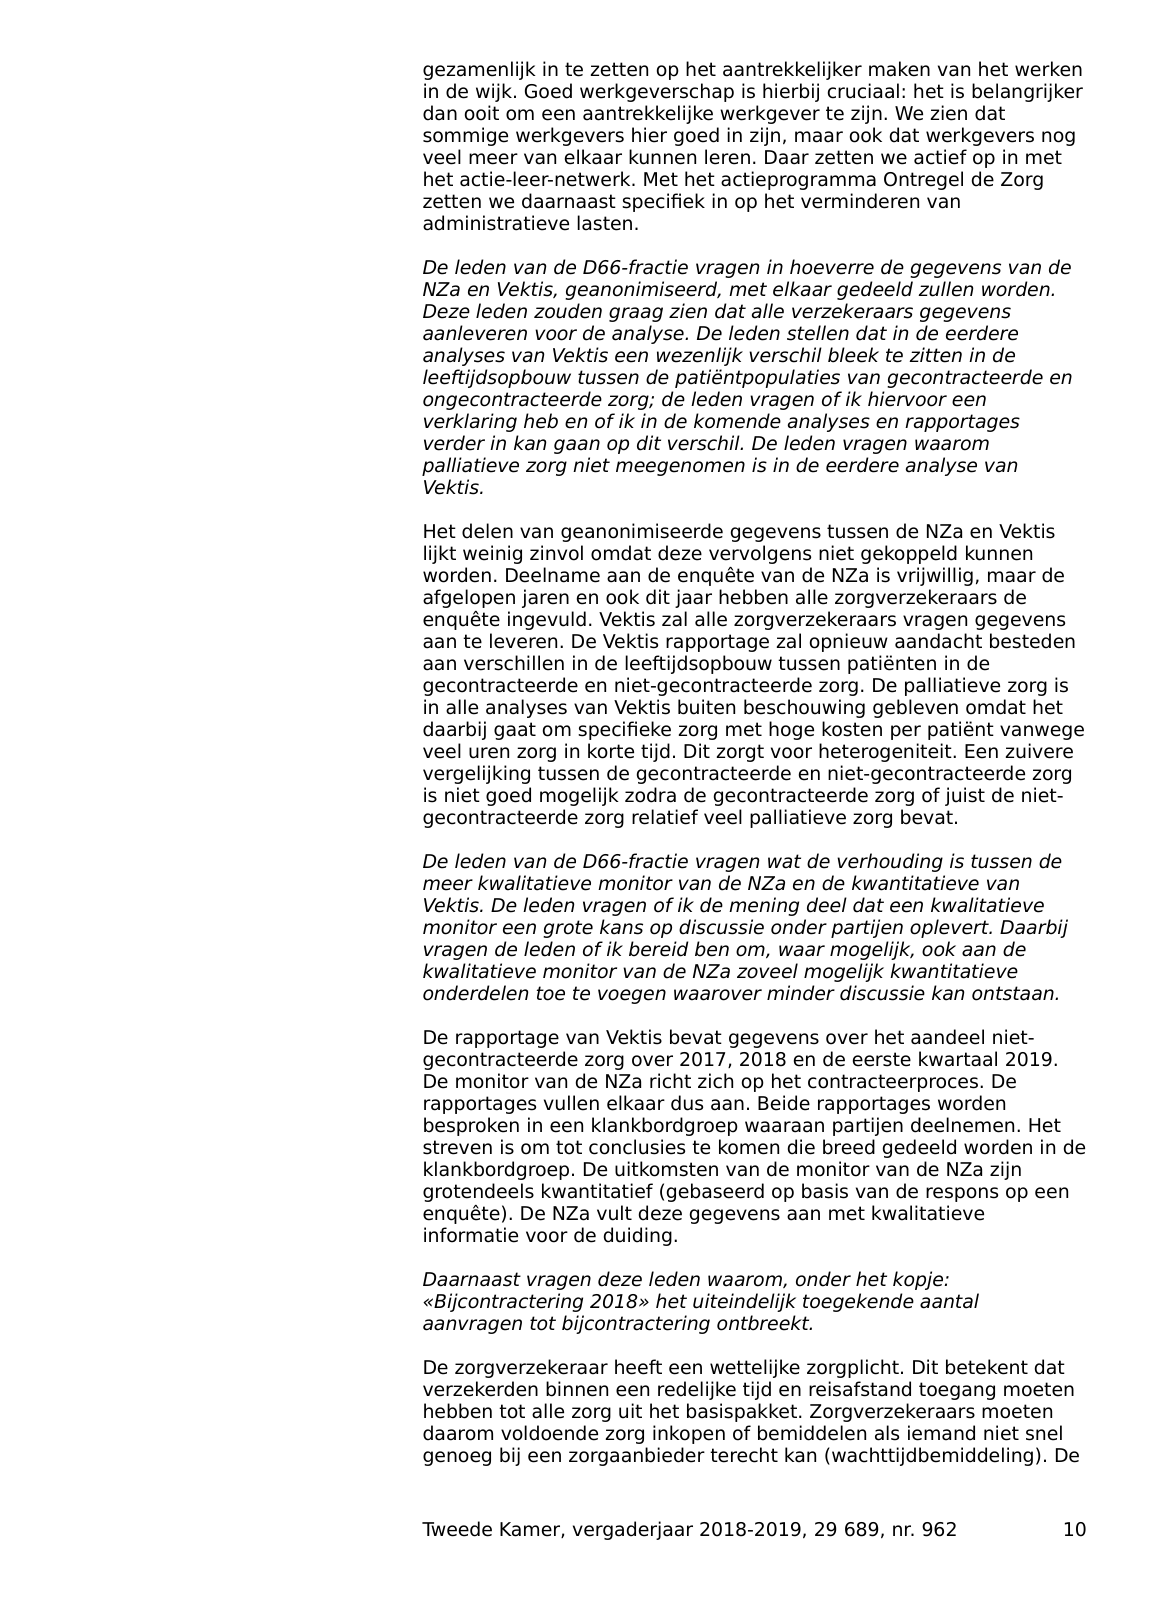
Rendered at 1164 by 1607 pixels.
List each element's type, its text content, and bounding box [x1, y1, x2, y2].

text De rapportage van Vektis bevat gegevens over het aandeel niet-gecontracteerde zorg over 2017, 2018 en de eerste kwartaal 2019. De monitor van de NZa richt zich op het contracteerproces. De rapportages vullen elkaar dus aan. Beide rapportages worden besproken in een klankbordgroep waaraan partijen deelnemen. Het streven is om tot conclusies te komen die breed gedeeld worden in de klankbordgroep. De uitkomsten van de monitor van de NZa zijn grotendeels kwantitatief (gebaseerd op basis van de respons op een enquête). De NZa vult deze gegevens aan met kwalitatieve informatie voor de duiding. [422, 1027, 1087, 1247]
text Het delen van geanonimiseerde gegevens tussen de NZa en Vektis lijkt weinig zinvol omdat deze vervolgens niet gekoppeld kunnen worden. Deelname aan de enquête van de NZa is vrijwillig, maar de afgelopen jaren en ook dit jaar hebben alle zorgverzekeraars de enquête ingevuld. Vektis zal alle zorgverzekeraars vragen gegevens aan te leveren. De Vektis rapportage zal opnieuw aandacht besteden aan verschillen in de leeftijdsopbouw tussen patiënten in de gecontracteerde en niet-gecontracteerde zorg. De palliatieve zorg is in alle analyses van Vektis buiten beschouwing gebleven omdat het daarbij gaat om specifieke zorg met hoge kosten per patiënt vanwege veel uren zorg in korte tijd. Dit zorgt voor heterogeniteit. Een zuivere vergelijking tussen de gecontracteerde en niet-gecontracteerde zorg is niet goed mogelijk zodra de gecontracteerde zorg of juist de niet-gecontracteerde zorg relatief veel palliatieve zorg bevat. [422, 521, 1087, 829]
text De leden van de D66-fractie vragen wat de verhouding is tussen de meer kwalitatieve monitor van de NZa en de kwantitatieve van Vektis. De leden vragen of ik de mening deel dat een kwalitatieve monitor een grote kans op discussie onder partijen oplevert. Daarbij vragen de leden of ik bereid ben om, waar mogelijk, ook aan de kwalitatieve monitor van de NZa zoveel mogelijk kwantitatieve onderdelen toe te voegen waarover minder discussie kan ontstaan. [422, 851, 1087, 1005]
text De zorgverzekeraar heeft een wettelijke zorgplicht. Dit betekent dat verzekerden binnen een redelijke tijd en reisafstand toegang moeten hebben tot alle zorg uit het basispakket. Zorgverzekeraars moeten daarom voldoende zorg inkopen of bemiddelen als iemand niet snel genoeg bij een zorgaanbieder terecht kan (wachttijdbemiddeling). De [422, 1357, 1087, 1467]
text De leden van de D66-fractie vragen in hoeverre de gegevens van de NZa en Vektis, geanonimiseerd, met elkaar gedeeld zullen worden. Deze leden zouden graag zien dat alle verzekeraars gegevens aanleveren voor de analyse. De leden stellen dat in de eerdere analyses van Vektis een wezenlijk verschil bleek te zitten in de leeftijdsopbouw tussen de patiëntpopulaties van gecontracteerde en ongecontracteerde zorg; de leden vragen of ik hiervoor een verklaring heb en of ik in de komende analyses en rapportages verder in kan gaan op dit verschil. De leden vragen waarom palliatieve zorg niet meegenomen is in de eerdere analyse van Vektis. [422, 257, 1087, 499]
text gezamenlijk in te zetten op het aantrekkelijker maken van het werken in de wijk. Goed werkgeverschap is hierbij cruciaal: het is belangrijker dan ooit om een aantrekkelijke werkgever te zijn. We zien dat sommige werkgevers hier goed in zijn, maar ook dat werkgevers nog veel meer van elkaar kunnen leren. Daar zetten we actief op in met het actie-leer-netwerk. Met het actieprogramma Ontregel de Zorg zetten we daarnaast specifiek in op het verminderen van administratieve lasten. [422, 59, 1087, 235]
text Daarnaast vragen deze leden waarom, onder het kopje: «Bijcontractering 2018» het uiteindelijk toegekende aantal aanvragen tot bijcontractering ontbreekt. [422, 1269, 1087, 1335]
